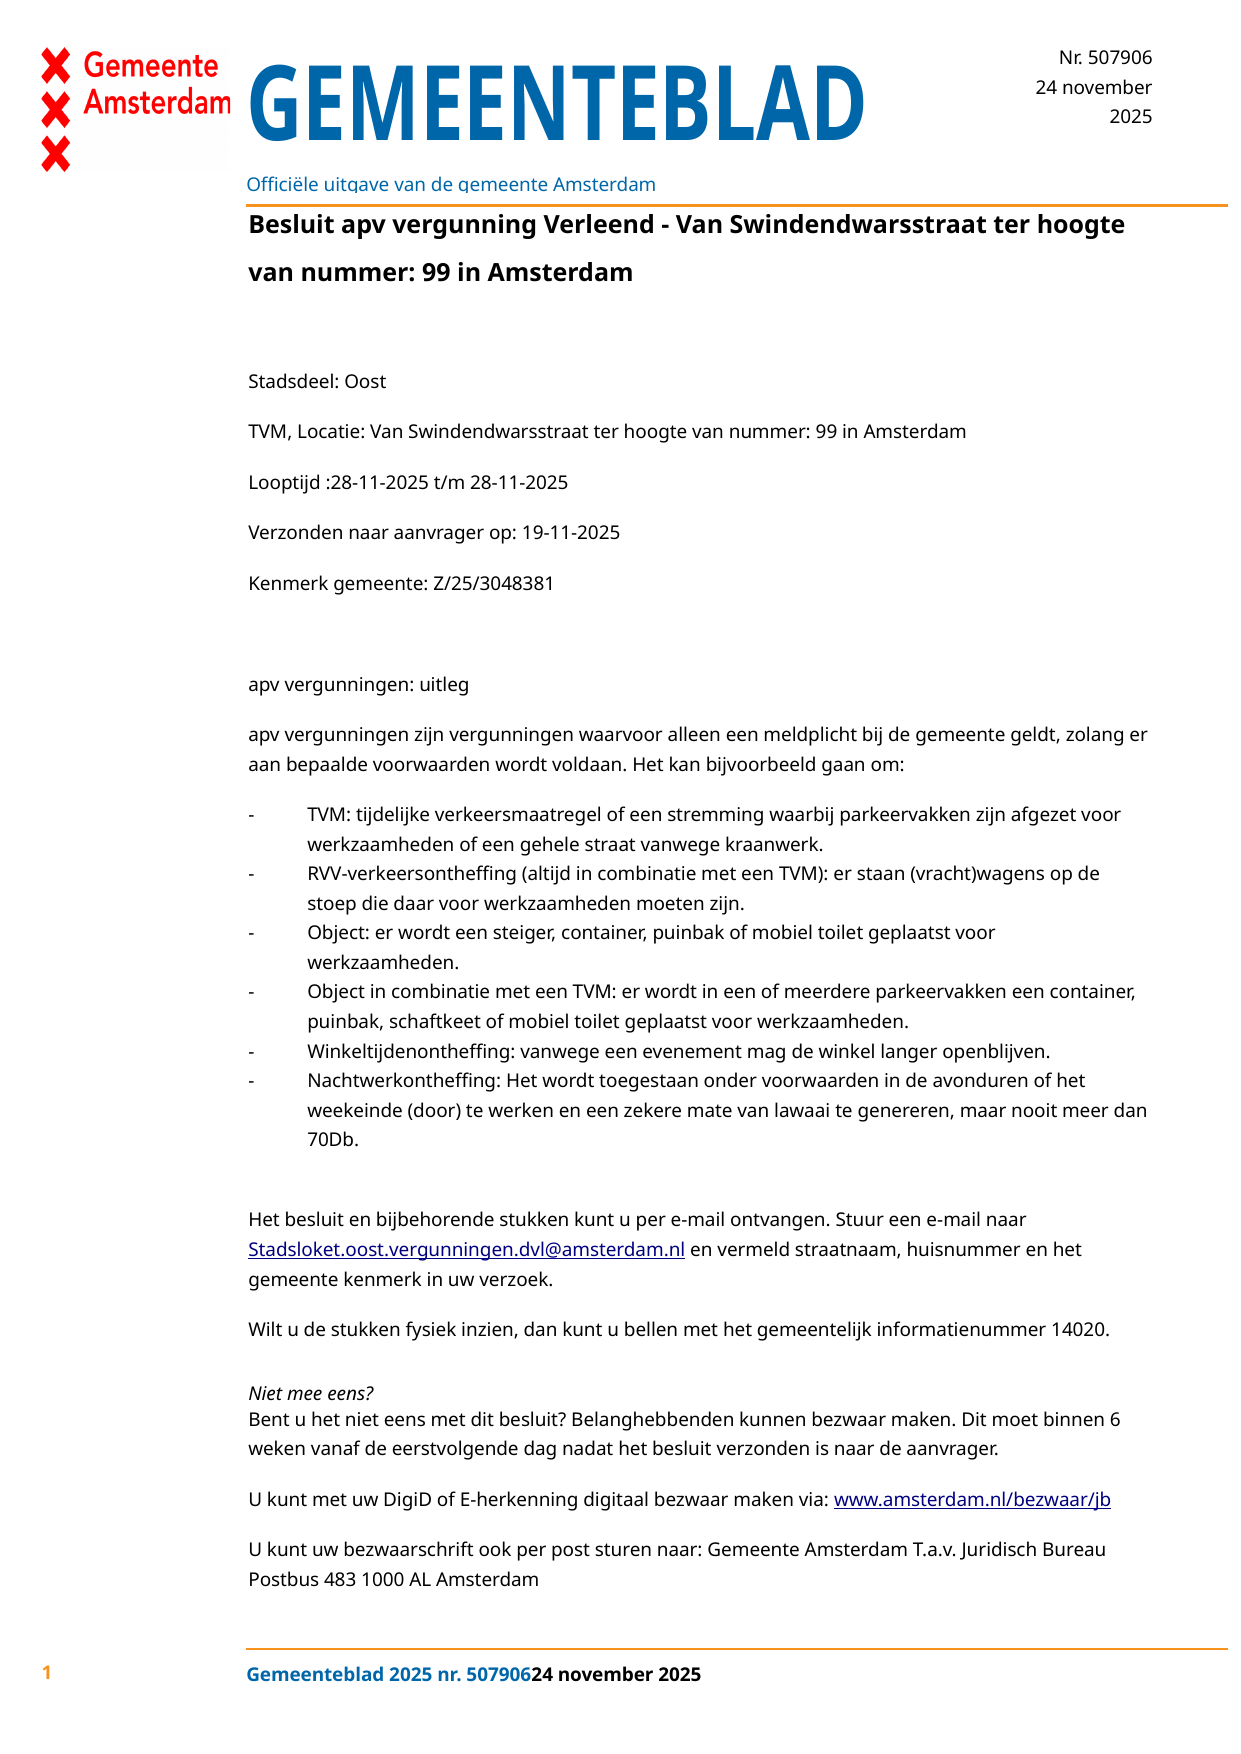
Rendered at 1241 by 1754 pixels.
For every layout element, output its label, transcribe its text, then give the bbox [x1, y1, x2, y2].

list Nachtwerkontheffing: Het wordt toegestaan onder voorwaarden in de avonduren of het weekeinde (door) te werken en een zekere mate van lawaai te genereren, maar nooit meer dan 70Db. [248, 1067, 1152, 1152]
list TVM: tijdelijke verkeersmaatregel of een stremming waarbij parkeervakken zijn afgezet voor werkzaamheden of een gehele straat vanwege kraanwerk. [248, 801, 1152, 857]
text apv vergunningen: uitleg [248, 671, 1152, 697]
text Het besluit en bijbehorende stukken kunt u per e-mail ontvangen. Stuur een e-mail naar Stadsloket.oost.vergunningen.dvl@amsterdam.nl en vermeld straatnaam, huisnummer en het gemeente kenmerk in uw verzoek. [248, 1207, 1152, 1292]
text Verzonden naar aanvrager op: 19-11-2025 [248, 519, 1152, 545]
text Wilt u de stukken fysiek inzien, dan kunt u bellen met het gemeentelijk informatienummer 14020. [248, 1316, 1152, 1342]
text U kunt met uw DigiD of E-herkenning digitaal bezwaar maken via: www.amsterdam.nl/bezwaar/jb [248, 1486, 1152, 1512]
text U kunt uw bezwaarschrift ook per post sturen naar: Gemeente Amsterdam T.a.v. Juridisch Bureau Postbus 483 1000 AL Amsterdam [248, 1536, 1152, 1592]
text apv vergunningen zijn vergunningen waarvoor alleen een meldplicht bij de gemeente geldt, zolang er aan bepaalde voorwaarden wordt voldaan. Het kan bijvoorbeeld gaan om: [248, 721, 1152, 777]
list Winkeltijdenontheffing: vanwege een evenement mag de winkel langer openblijven. [248, 1038, 1152, 1064]
text Bent u het niet eens met dit besluit? Belanghebbenden kunnen bezwaar maken. Dit moet binnen 6 weken vanaf de eerstvolgende dag nadat het besluit verzonden is naar de aanvrager. [248, 1406, 1152, 1461]
text Looptijd :28-11-2025 t/m 28-11-2025 [248, 469, 1152, 495]
text Kenmerk gemeente: Z/25/3048381 [248, 570, 1152, 596]
list RVV-verkeersontheffing (altijd in combinatie met een TVM): er staan (vracht)wagens op de stoep die daar voor werkzaamheden moeten zijn. [248, 860, 1152, 916]
list Object in combinatie met een TVM: er wordt in een of meerdere parkeervakken een container, puinbak, schaftkeet of mobiel toilet geplaatst voor werkzaamheden. [248, 979, 1152, 1034]
picture [41, 47, 231, 172]
text TVM, Locatie: Van Swindendwarsstraat ter hoogte van nummer: 99 in Amsterdam [248, 419, 1152, 444]
text Stadsdeel: Oost [248, 368, 1152, 394]
text Besluit apv vergunning Verleend - Van Swindendwarsstraat ter hoogte van nummer: 99 in Amsterdam [248, 207, 1152, 288]
text Niet mee eens? [248, 1380, 1152, 1406]
list Object: er wordt een steiger, container, puinbak of mobiel toilet geplaatst voor werkzaamheden. [248, 919, 1152, 975]
